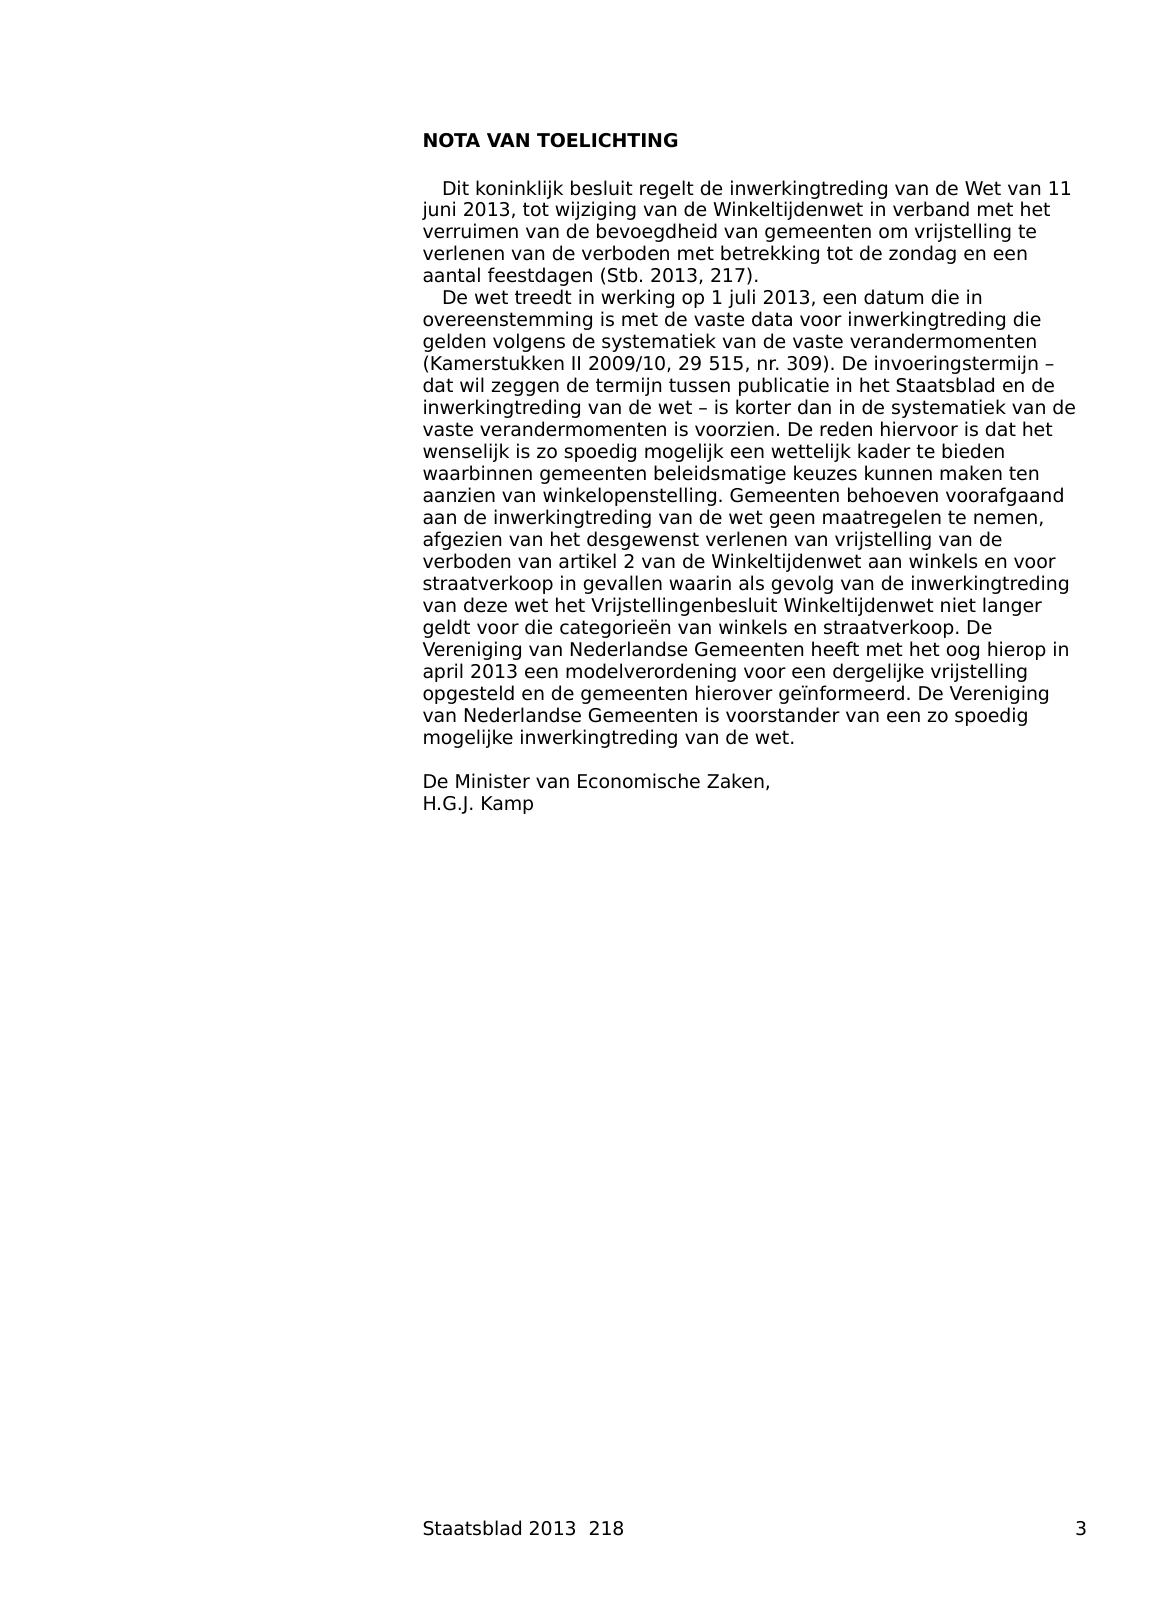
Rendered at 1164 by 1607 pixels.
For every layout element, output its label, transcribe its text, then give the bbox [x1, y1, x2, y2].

text Dit koninklijk besluit regelt de inwerkingtreding van de Wet van 11 juni 2013, tot wijziging van de Winkeltijdenwet in verband met het verruimen van de bevoegdheid van gemeenten om vrijstelling te verlenen van de verboden met betrekking tot de zondag en een aantal feestdagen (Stb. 2013, 217). [422, 177, 1087, 287]
subtitle NOTA VAN TOELICHTING [422, 130, 1087, 152]
text De wet treedt in werking op 1 juli 2013, een datum die in overeenstemming is met de vaste data voor inwerkingtreding die gelden volgens de systematiek van de vaste verandermomenten (Kamerstukken II 2009/10, 29 515, nr. 309). De invoeringstermijn – dat wil zeggen de termijn tussen publicatie in het Staatsblad en de inwerkingtreding van de wet – is korter dan in de systematiek van de vaste verandermomenten is voorzien. De reden hiervoor is dat het wenselijk is zo spoedig mogelijk een wettelijk kader te bieden waarbinnen gemeenten beleidsmatige keuzes kunnen maken ten aanzien van winkelopenstelling. Gemeenten behoeven voorafgaand aan de inwerkingtreding van de wet geen maatregelen te nemen, afgezien van het desgewenst verlenen van vrijstelling van de verboden van artikel 2 van de Winkeltijdenwet aan winkels en voor straatverkoop in gevallen waarin als gevolg van de inwerkingtreding van deze wet het Vrijstellingenbesluit Winkeltijdenwet niet langer geldt voor die categorieën van winkels en straatverkoop. De Vereniging van Nederlandse Gemeenten heeft met het oog hierop in april 2013 een modelverordening voor een dergelijke vrijstelling opgesteld en de gemeenten hierover geïnformeerd. De Vereniging van Nederlandse Gemeenten is voorstander van een zo spoedig mogelijke inwerkingtreding van de wet. [422, 287, 1087, 749]
text De Minister van Economische Zaken, H.G.J. Kamp [422, 771, 1087, 815]
